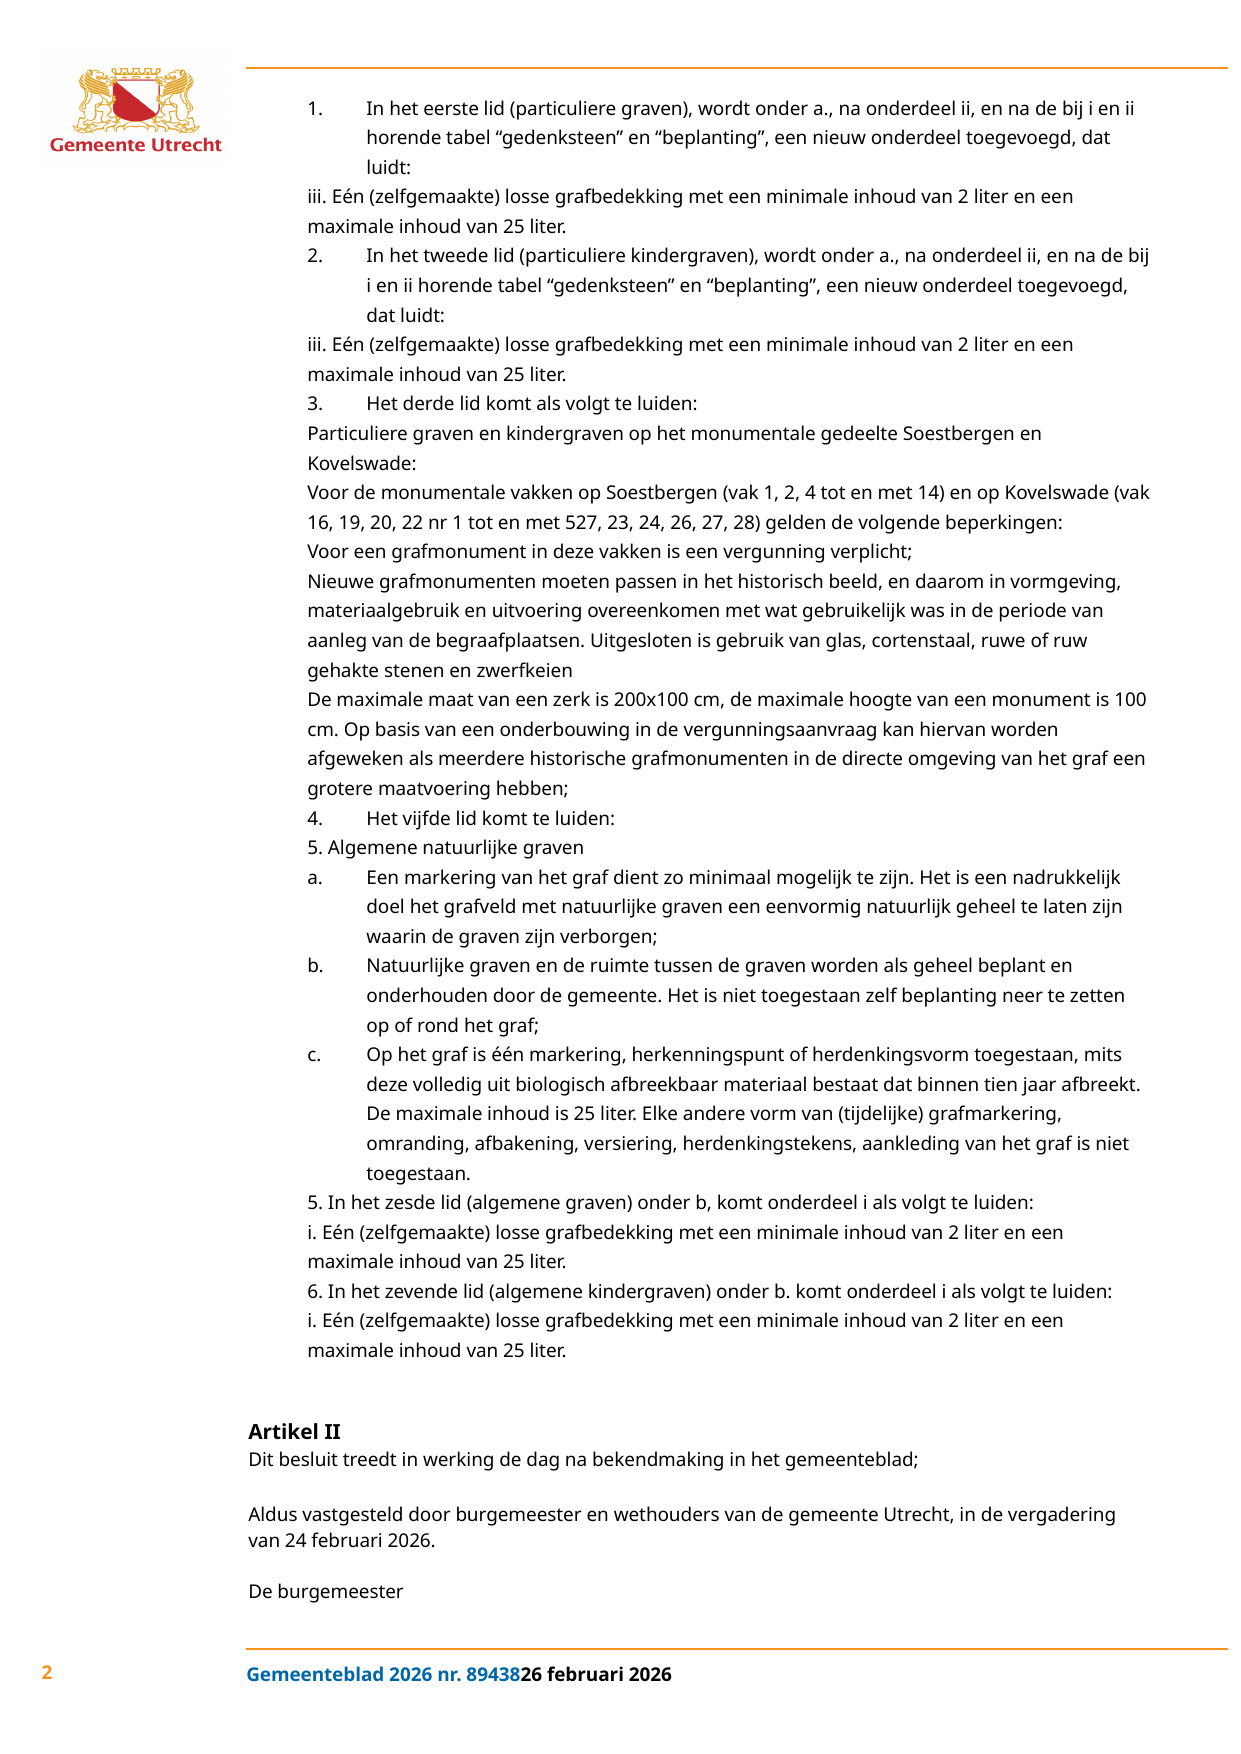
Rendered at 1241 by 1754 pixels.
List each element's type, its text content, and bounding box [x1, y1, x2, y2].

list Een markering van het graf dient zo minimaal mogelijk te zijn. Het is een nadrukkelijk doel het grafveld met natuurlijke graven een eenvormig natuurlijk geheel te laten zijn waarin de graven zijn verborgen; [307, 864, 1152, 949]
list In het eerste lid (particuliere graven), wordt onder a., na onderdeel ii, en na de bij i en ii horende tabel “gedenksteen” en “beplanting”, een nieuw onderdeel toegevoegd, dat luidt: [307, 95, 1152, 180]
list Natuurlijke graven en de ruimte tussen de graven worden als geheel beplant en onderhouden door de gemeente. Het is niet toegestaan zelf beplanting neer te zetten op of rond het graf; [307, 953, 1152, 1038]
list Op het graf is één markering, herkenningspunt of herdenkingsvorm toegestaan, mits deze volledig uit biologisch afbreekbaar materiaal bestaat dat binnen tien jaar afbreekt. De maximale inhoud is 25 liter. Elke andere vorm van (tijdelijke) grafmarkering, omranding, afbakening, versiering, herdenkingstekens, aankleding van het graf is niet toegestaan. [307, 1041, 1152, 1186]
list iii. Eén (zelfgemaakte) losse grafbedekking met een minimale inhoud van 2 liter en een maximale inhoud van 25 liter. [248, 331, 1152, 387]
list Particuliere graven en kindergraven op het monumentale gedeelte Soestbergen en Kovelswade: [248, 420, 1152, 476]
list Voor een grafmonument in deze vakken is een vergunning verplicht; [248, 538, 1152, 564]
text Dit besluit treedt in werking de dag na bekendmaking in het gemeenteblad; [248, 1446, 1152, 1471]
text De burgemeester [248, 1578, 1152, 1604]
list 5. In het zesde lid (algemene graven) onder b, komt onderdeel i als volgt te luiden: [248, 1189, 1152, 1215]
list Nieuwe grafmonumenten moeten passen in het historisch beeld, en daarom in vormgeving, materiaalgebruik en uitvoering overeenkomen met wat gebruikelijk was in de periode van aanleg van de begraafplaatsen. Uitgesloten is gebruik van glas, cortenstaal, ruwe of ruw gehakte stenen en zwerfkeien [248, 568, 1152, 683]
list Voor de monumentale vakken op Soestbergen (vak 1, 2, 4 tot en met 14) en op Kovelswade (vak 16, 19, 20, 22 nr 1 tot en met 527, 23, 24, 26, 27, 28) gelden de volgende beperkingen: [248, 479, 1152, 535]
list iii. Eén (zelfgemaakte) losse grafbedekking met een minimale inhoud van 2 liter en een maximale inhoud van 25 liter. [248, 183, 1152, 239]
picture [41, 47, 231, 172]
list De maximale maat van een zerk is 200x100 cm, de maximale hoogte van een monument is 100 cm. Op basis van een onderbouwing in de vergunningsaanvraag kan hiervan worden afgeweken als meerdere historische grafmonumenten in de directe omgeving van het graf een grotere maatvoering hebben; [248, 686, 1152, 801]
list 6. In het zevende lid (algemene kindergraven) onder b. komt onderdeel i als volgt te luiden: [248, 1278, 1152, 1304]
text Aldus vastgesteld door burgemeester en wethouders van de gemeente Utrecht, in de vergadering van 24 februari 2026. [248, 1501, 1152, 1552]
list Het vijfde lid komt te luiden: [307, 805, 1152, 831]
text Artikel II [248, 1417, 1152, 1446]
list In het tweede lid (particuliere kindergraven), wordt onder a., na onderdeel ii, en na de bij i en ii horende tabel “gedenksteen” en “beplanting”, een nieuw onderdeel toegevoegd, dat luidt: [307, 243, 1152, 328]
list i. Eén (zelfgemaakte) losse grafbedekking met een minimale inhoud van 2 liter en een maximale inhoud van 25 liter. [248, 1308, 1152, 1363]
list 5. Algemene natuurlijke graven [248, 834, 1152, 860]
list i. Eén (zelfgemaakte) losse grafbedekking met een minimale inhoud van 2 liter en een maximale inhoud van 25 liter. [248, 1219, 1152, 1274]
list Het derde lid komt als volgt te luiden: [307, 391, 1152, 416]
